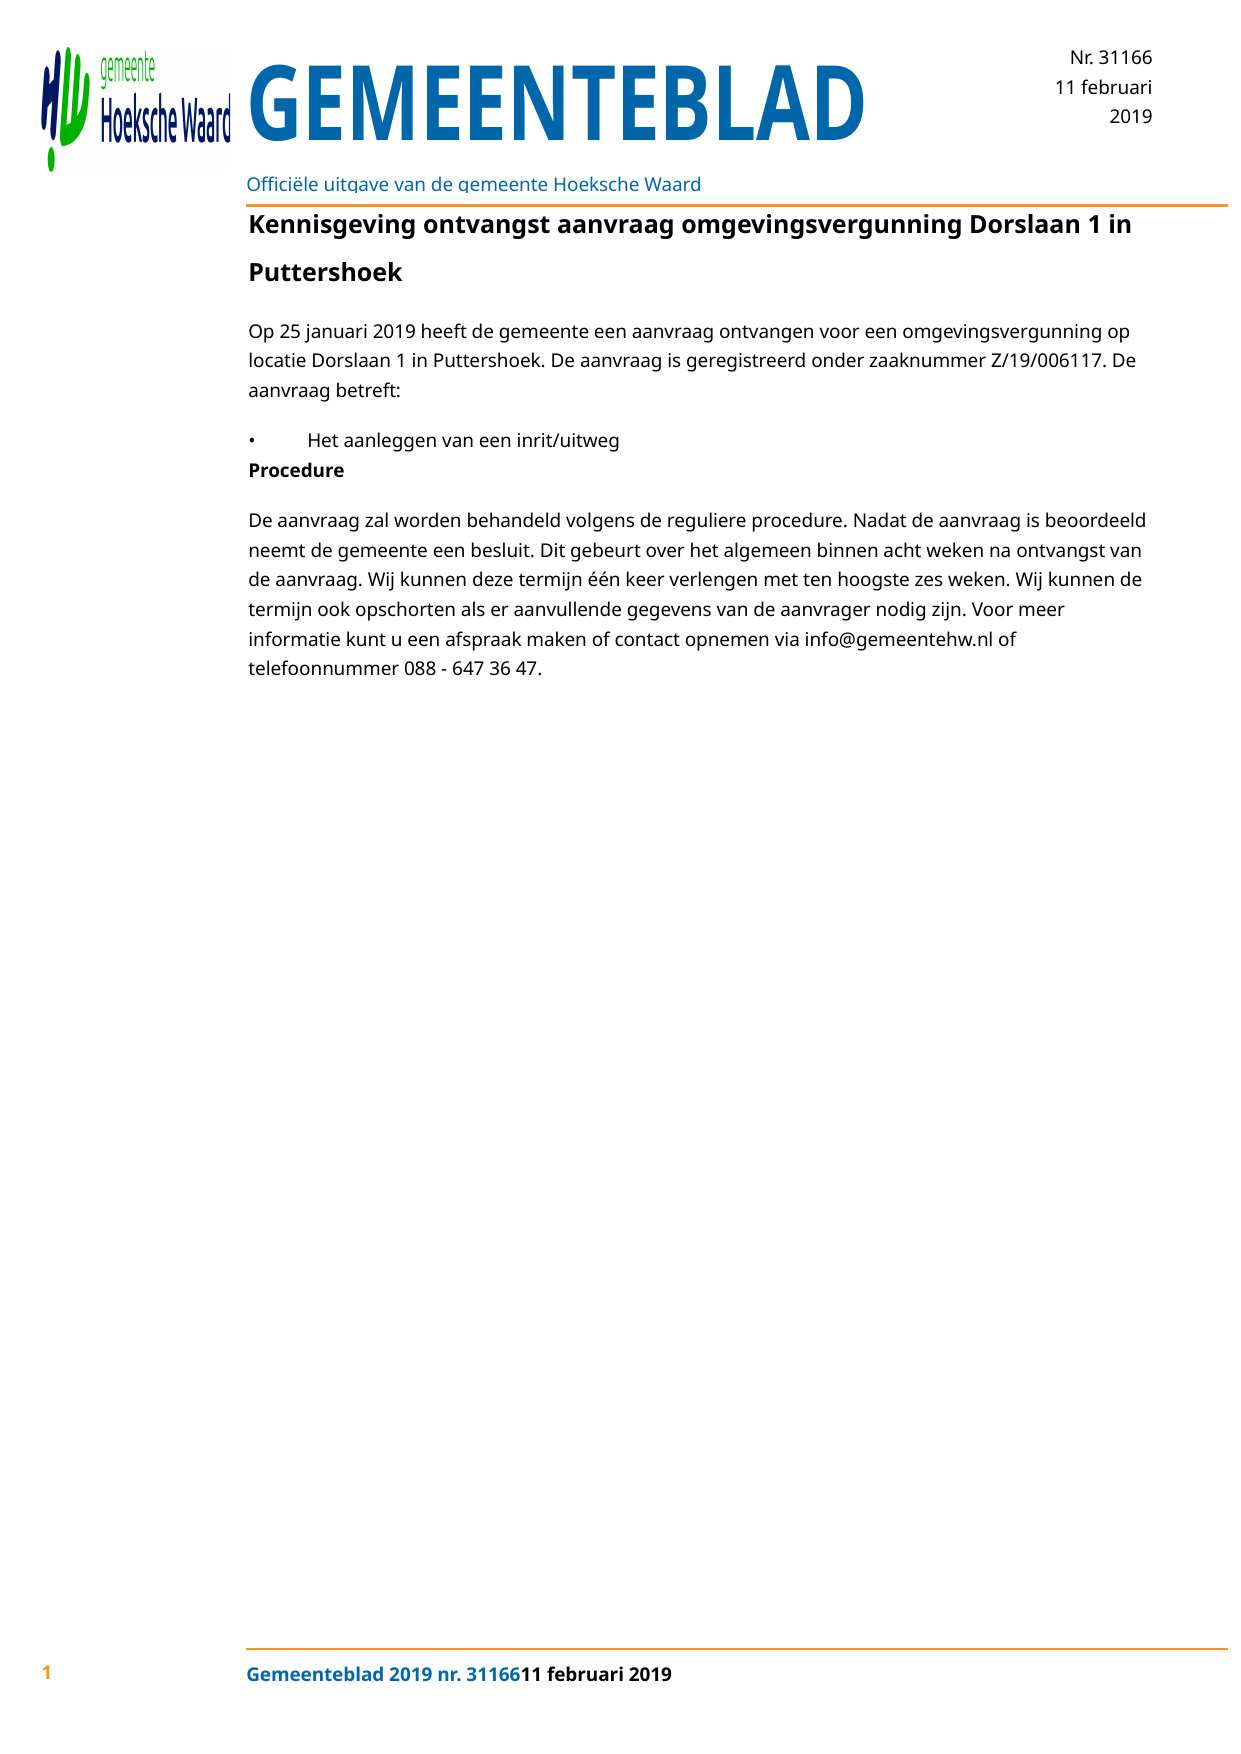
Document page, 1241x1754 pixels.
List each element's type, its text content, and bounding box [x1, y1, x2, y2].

text Procedure [248, 457, 1152, 483]
picture [41, 47, 231, 172]
text Kennisgeving ontvangst aanvraag omgevingsvergunning Dorslaan 1 in Puttershoek [248, 207, 1152, 288]
text De aanvraag zal worden behandeld volgens de reguliere procedure. Nadat de aanvraag is beoordeeld neemt de gemeente een besluit. Dit gebeurt over het algemeen binnen acht weken na ontvangst van de aanvraag. Wij kunnen deze termijn één keer verlengen met ten hoogste zes weken. Wij kunnen de termijn ook opschorten als er aanvullende gegevens van de aanvrager nodig zijn. Voor meer informatie kunt u een afspraak maken of contact opnemen via info@gemeentehw.nl of telefoonnummer 088 - 647 36 47. [248, 507, 1152, 681]
list Het aanleggen van een inrit/uitweg [248, 427, 1152, 453]
text Op 25 januari 2019 heeft de gemeente een aanvraag ontvangen voor een omgevingsvergunning op locatie Dorslaan 1 in Puttershoek. De aanvraag is geregistreerd onder zaaknummer Z/19/006117. De aanvraag betreft: [248, 318, 1152, 403]
